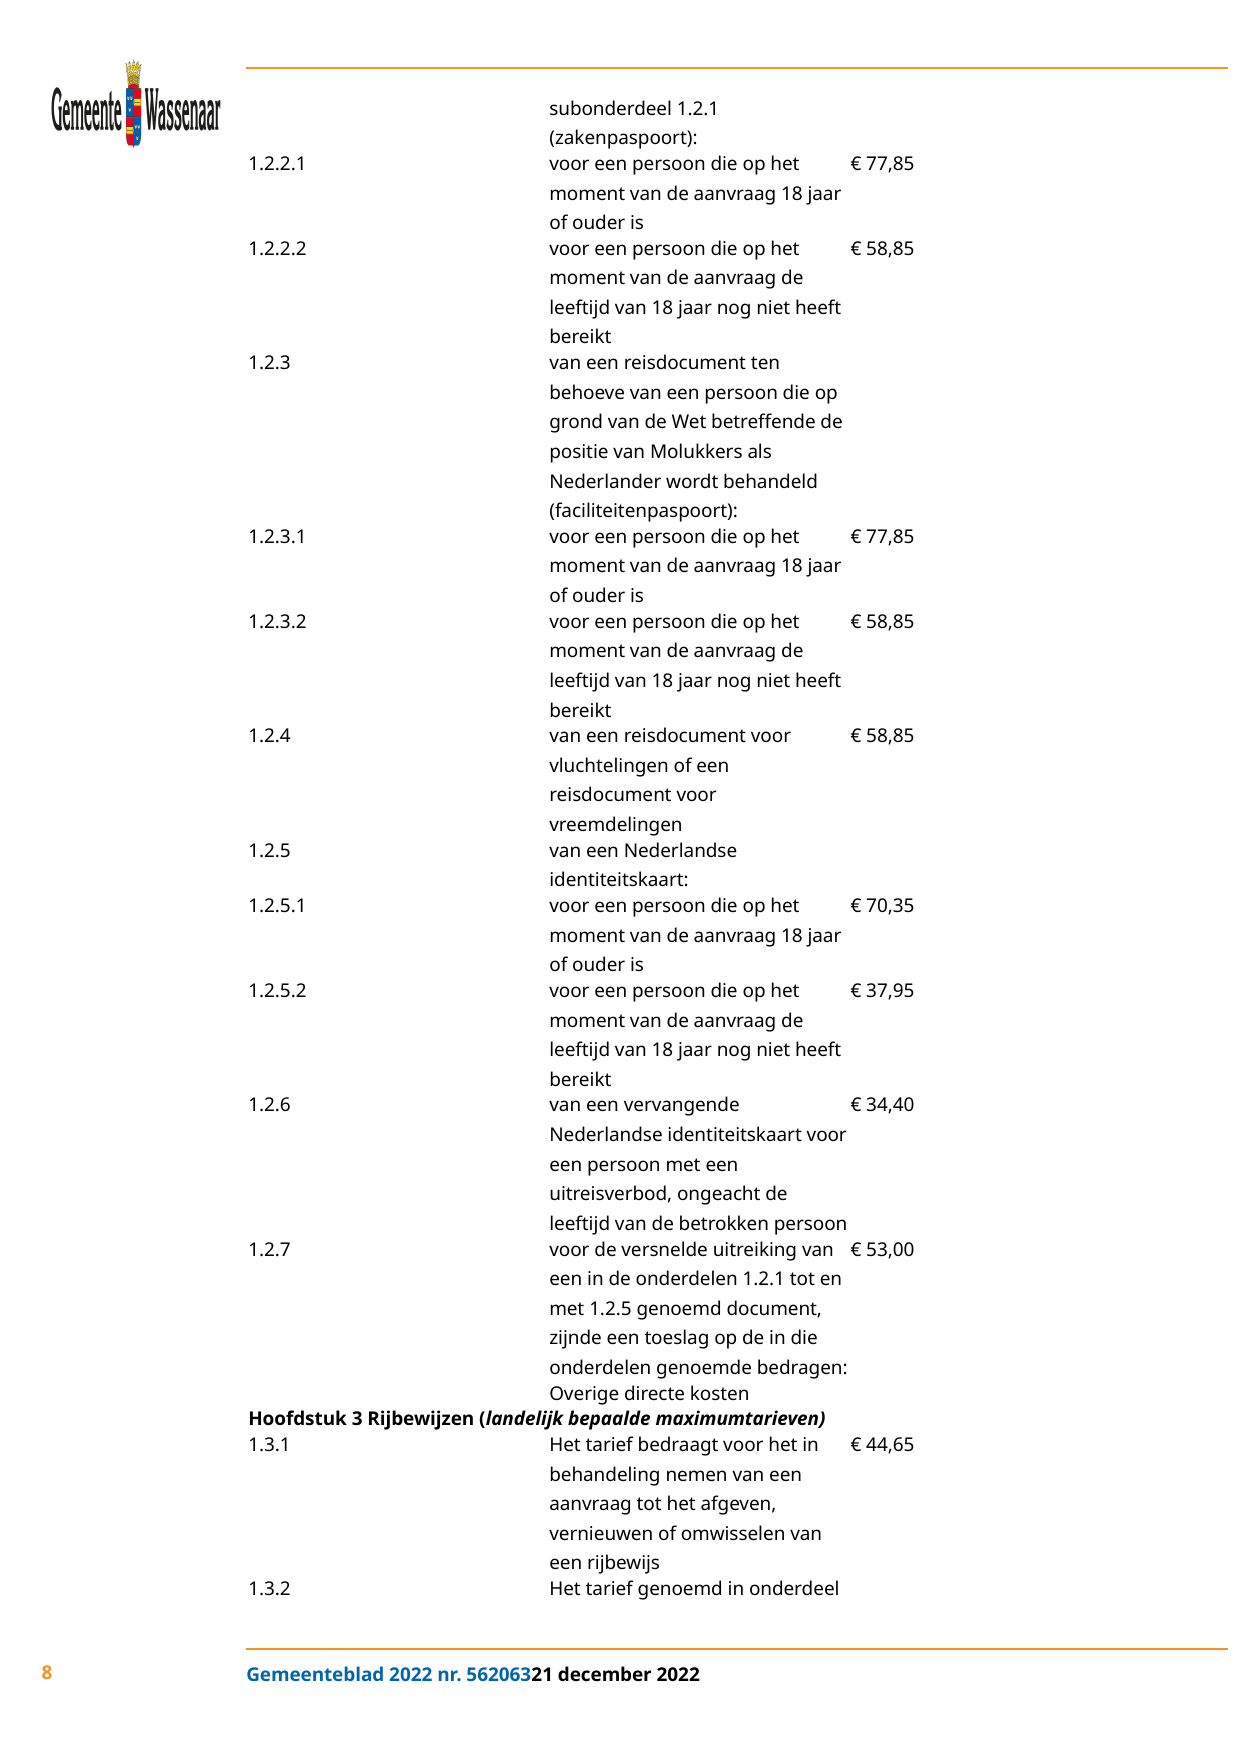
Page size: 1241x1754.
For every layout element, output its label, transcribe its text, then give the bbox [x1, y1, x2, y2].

table_cell € 70,35 [850, 892, 1152, 977]
table_cell [850, 1575, 1152, 1601]
table_cell € 53,00 [850, 1236, 1152, 1380]
table_cell voor een persoon die op het moment van de aanvraag de leeftijd van 18 jaar nog niet heeft bereikt [549, 977, 850, 1092]
table_cell voor een persoon die op het moment van de aanvraag 18 jaar of ouder is [549, 150, 850, 235]
table_cell 1.2.3.2 [248, 608, 549, 722]
table_cell [850, 837, 1152, 892]
table_cell € 77,85 [850, 150, 1152, 235]
table_cell [248, 95, 549, 150]
table_cell [850, 95, 1152, 150]
table_cell [850, 350, 1152, 523]
table_cell € 37,95 [850, 977, 1152, 1092]
table_cell [850, 1380, 1152, 1406]
table_cell 1.2.3 [248, 350, 549, 523]
table_cell [248, 1380, 549, 1406]
table_cell 1.2.5 [248, 837, 549, 892]
table_cell 1.3.1 [248, 1431, 549, 1575]
table_cell Het tarief genoemd in onderdeel [549, 1575, 850, 1601]
table_cell 1.2.2.2 [248, 235, 549, 349]
table_cell Het tarief bedraagt voor het in behandeling nemen van een aanvraag tot het afgeven, vernieuwen of omwisselen van een rijbewijs [549, 1431, 850, 1575]
table_cell voor een persoon die op het moment van de aanvraag 18 jaar of ouder is [549, 892, 850, 977]
table_cell 1.2.5.2 [248, 977, 549, 1092]
picture [41, 47, 231, 172]
table_cell € 58,85 [850, 608, 1152, 722]
table_cell van een vervangende Nederlandse identiteitskaart voor een persoon met een uitreisverbod, ongeacht de leeftijd van de betrokken persoon [549, 1092, 850, 1236]
table_cell voor een persoon die op het moment van de aanvraag de leeftijd van 18 jaar nog niet heeft bereikt [549, 608, 850, 722]
table_cell 1.3.2 [248, 1575, 549, 1601]
table_cell 1.2.5.1 [248, 892, 549, 977]
table_cell € 77,85 [850, 523, 1152, 608]
table_cell 1.2.3.1 [248, 523, 549, 608]
table_cell 1.2.7 [248, 1236, 549, 1380]
table_cell van een Nederlandse identiteitskaart: [549, 837, 850, 892]
table_cell € 58,85 [850, 723, 1152, 837]
table_cell € 58,85 [850, 235, 1152, 349]
table_cell van een reisdocument voor vluchtelingen of een reisdocument voor vreemdelingen [549, 723, 850, 837]
table_cell 1.2.6 [248, 1092, 549, 1236]
table_cell Hoofdstuk 3 Rijbewijzen (landelijk bepaalde maximumtarieven) [248, 1406, 1152, 1431]
table_cell voor de versnelde uitreiking van een in de onderdelen 1.2.1 tot en met 1.2.5 genoemd document, zijnde een toeslag op de in die onderdelen genoemde bedragen: [549, 1236, 850, 1380]
table_cell € 34,40 [850, 1092, 1152, 1236]
table_cell 1.2.4 [248, 723, 549, 837]
table_cell 1.2.2.1 [248, 150, 549, 235]
table_cell subonderdeel 1.2.1 (zakenpaspoort): [549, 95, 850, 150]
table_cell van een reisdocument ten behoeve van een persoon die op grond van de Wet betreffende de positie van Molukkers als Nederlander wordt behandeld (faciliteitenpaspoort): [549, 350, 850, 523]
table_cell voor een persoon die op het moment van de aanvraag 18 jaar of ouder is [549, 523, 850, 608]
table_cell € 44,65 [850, 1431, 1152, 1575]
table_cell Overige directe kosten [549, 1380, 850, 1406]
table_cell voor een persoon die op het moment van de aanvraag de leeftijd van 18 jaar nog niet heeft bereikt [549, 235, 850, 349]
